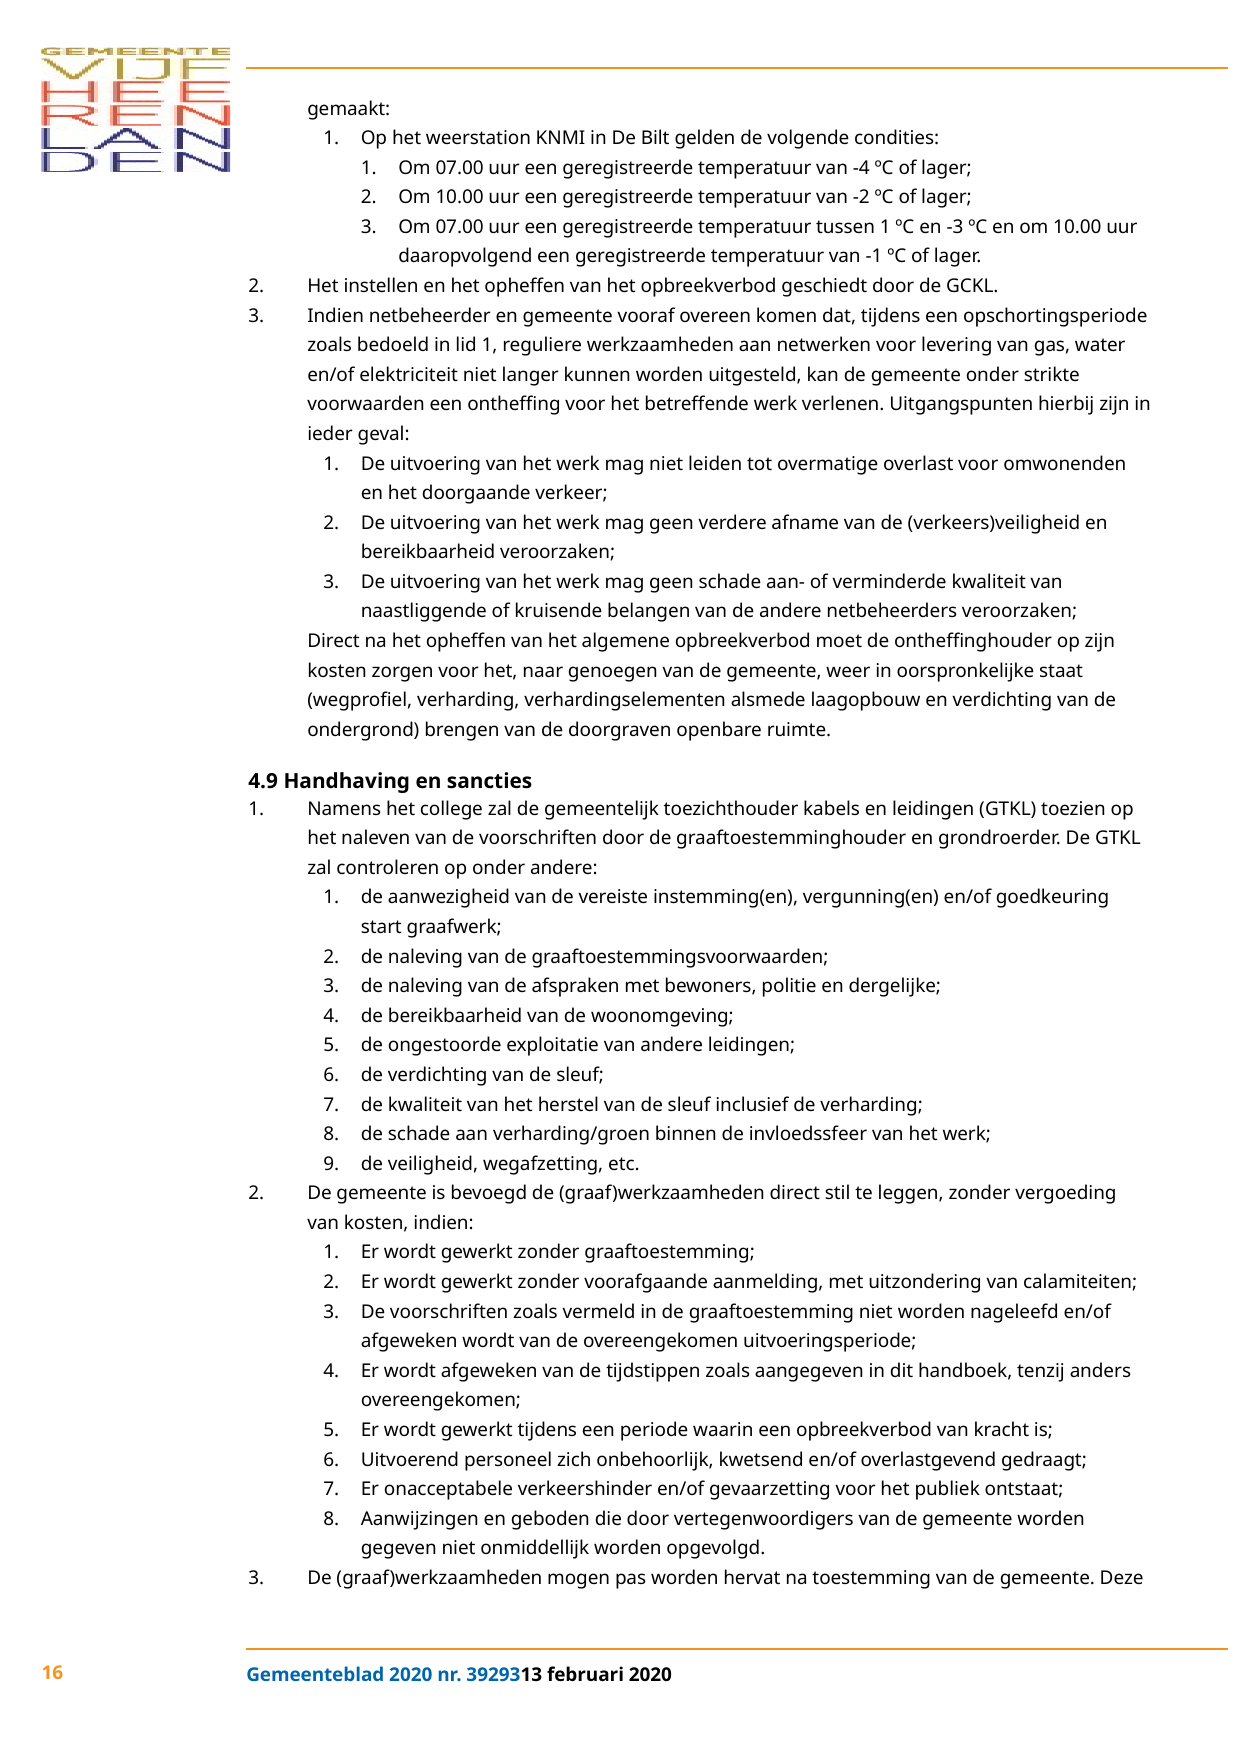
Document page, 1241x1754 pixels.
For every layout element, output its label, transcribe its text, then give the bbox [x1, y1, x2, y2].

list Om 07.00 uur een geregistreerde temperatuur tussen 1 ºC en -3 ºC en om 10.00 uur daaropvolgend een geregistreerde temperatuur van -1 ºC of lager. [361, 213, 1152, 268]
list de verdichting van de sleuf; [323, 1061, 1152, 1087]
list de bereikbaarheid van de woonomgeving; [323, 1002, 1152, 1028]
list Er wordt gewerkt zonder graaftoestemming; [323, 1239, 1152, 1264]
list de naleving van de afspraken met bewoners, politie en dergelijke; [323, 972, 1152, 998]
list de kwaliteit van het herstel van de sleuf inclusief de verharding; [323, 1091, 1152, 1116]
list gemaakt: [248, 95, 1152, 121]
list De uitvoering van het werk mag niet leiden tot overmatige overlast voor omwonenden en het doorgaande verkeer; [323, 450, 1152, 505]
text 4.9 Handhaving en sancties [248, 766, 1152, 795]
list De gemeente is bevoegd de (graaf)werkzaamheden direct stil te leggen, zonder vergoeding van kosten, indien: [248, 1179, 1152, 1235]
list Aanwijzingen en geboden die door vertegenwoordigers van de gemeente worden gegeven niet onmiddellijk worden opgevolgd. [323, 1505, 1152, 1560]
list Uitvoerend personeel zich onbehoorlijk, kwetsend en/of overlastgevend gedraagt; [323, 1446, 1152, 1471]
list Er wordt afgeweken van de tijdstippen zoals aangegeven in dit handboek, tenzij anders overeengekomen; [323, 1357, 1152, 1412]
list de veiligheid, wegafzetting, etc. [323, 1150, 1152, 1176]
list de ongestoorde exploitatie van andere leidingen; [323, 1032, 1152, 1057]
list de schade aan verharding/groen binnen de invloedssfeer van het werk; [323, 1120, 1152, 1146]
list De uitvoering van het werk mag geen schade aan- of verminderde kwaliteit van naastliggende of kruisende belangen van de andere netbeheerders veroorzaken; [323, 568, 1152, 623]
list Indien netbeheerder en gemeente vooraf overeen komen dat, tijdens een opschortingsperiode zoals bedoeld in lid 1, reguliere werkzaamheden aan netwerken voor levering van gas, water en/of elektriciteit niet langer kunnen worden uitgesteld, kan de gemeente onder strikte voorwaarden een ontheffing voor het betreffende werk verlenen. Uitgangspunten hierbij zijn in ieder geval: [248, 302, 1152, 446]
list Namens het college zal de gemeentelijk toezichthouder kabels en leidingen (GTKL) toezien op het naleven van de voorschriften door de graaftoestemminghouder en grondroerder. De GTKL zal controleren op onder andere: [248, 795, 1152, 880]
list De uitvoering van het werk mag geen verdere afname van de (verkeers)veiligheid en bereikbaarheid veroorzaken; [323, 509, 1152, 564]
list De voorschriften zoals vermeld in de graaftoestemming niet worden nageleefd en/of afgeweken wordt van de overeengekomen uitvoeringsperiode; [323, 1298, 1152, 1353]
list Er wordt gewerkt zonder voorafgaande aanmelding, met uitzondering van calamiteiten; [323, 1268, 1152, 1294]
list Direct na het opheffen van het algemene opbreekverbod moet de ontheffinghouder op zijn kosten zorgen voor het, naar genoegen van de gemeente, weer in oorspronkelijke staat (wegprofiel, verharding, verhardingselementen alsmede laagopbouw en verdichting van de ondergrond) brengen van de doorgraven openbare ruimte. [248, 627, 1152, 742]
list de naleving van de graaftoestemmingsvoorwaarden; [323, 943, 1152, 968]
list Om 07.00 uur een geregistreerde temperatuur van -4 ºC of lager; [361, 154, 1152, 180]
list de aanwezigheid van de vereiste instemming(en), vergunning(en) en/of goedkeuring start graafwerk; [323, 884, 1152, 939]
list Om 10.00 uur een geregistreerde temperatuur van -2 ºC of lager; [361, 183, 1152, 209]
list Er onacceptabele verkeershinder en/of gevaarzetting voor het publiek ontstaat; [323, 1475, 1152, 1501]
list De (graaf)werkzaamheden mogen pas worden hervat na toestemming van de gemeente. Deze [248, 1564, 1152, 1590]
list Er wordt gewerkt tijdens een periode waarin een opbreekverbod van kracht is; [323, 1416, 1152, 1442]
list Het instellen en het opheffen van het opbreekverbod geschiedt door de GCKL. [248, 272, 1152, 298]
picture [41, 47, 231, 172]
list Op het weerstation KNMI in De Bilt gelden de volgende condities: [323, 124, 1152, 150]
